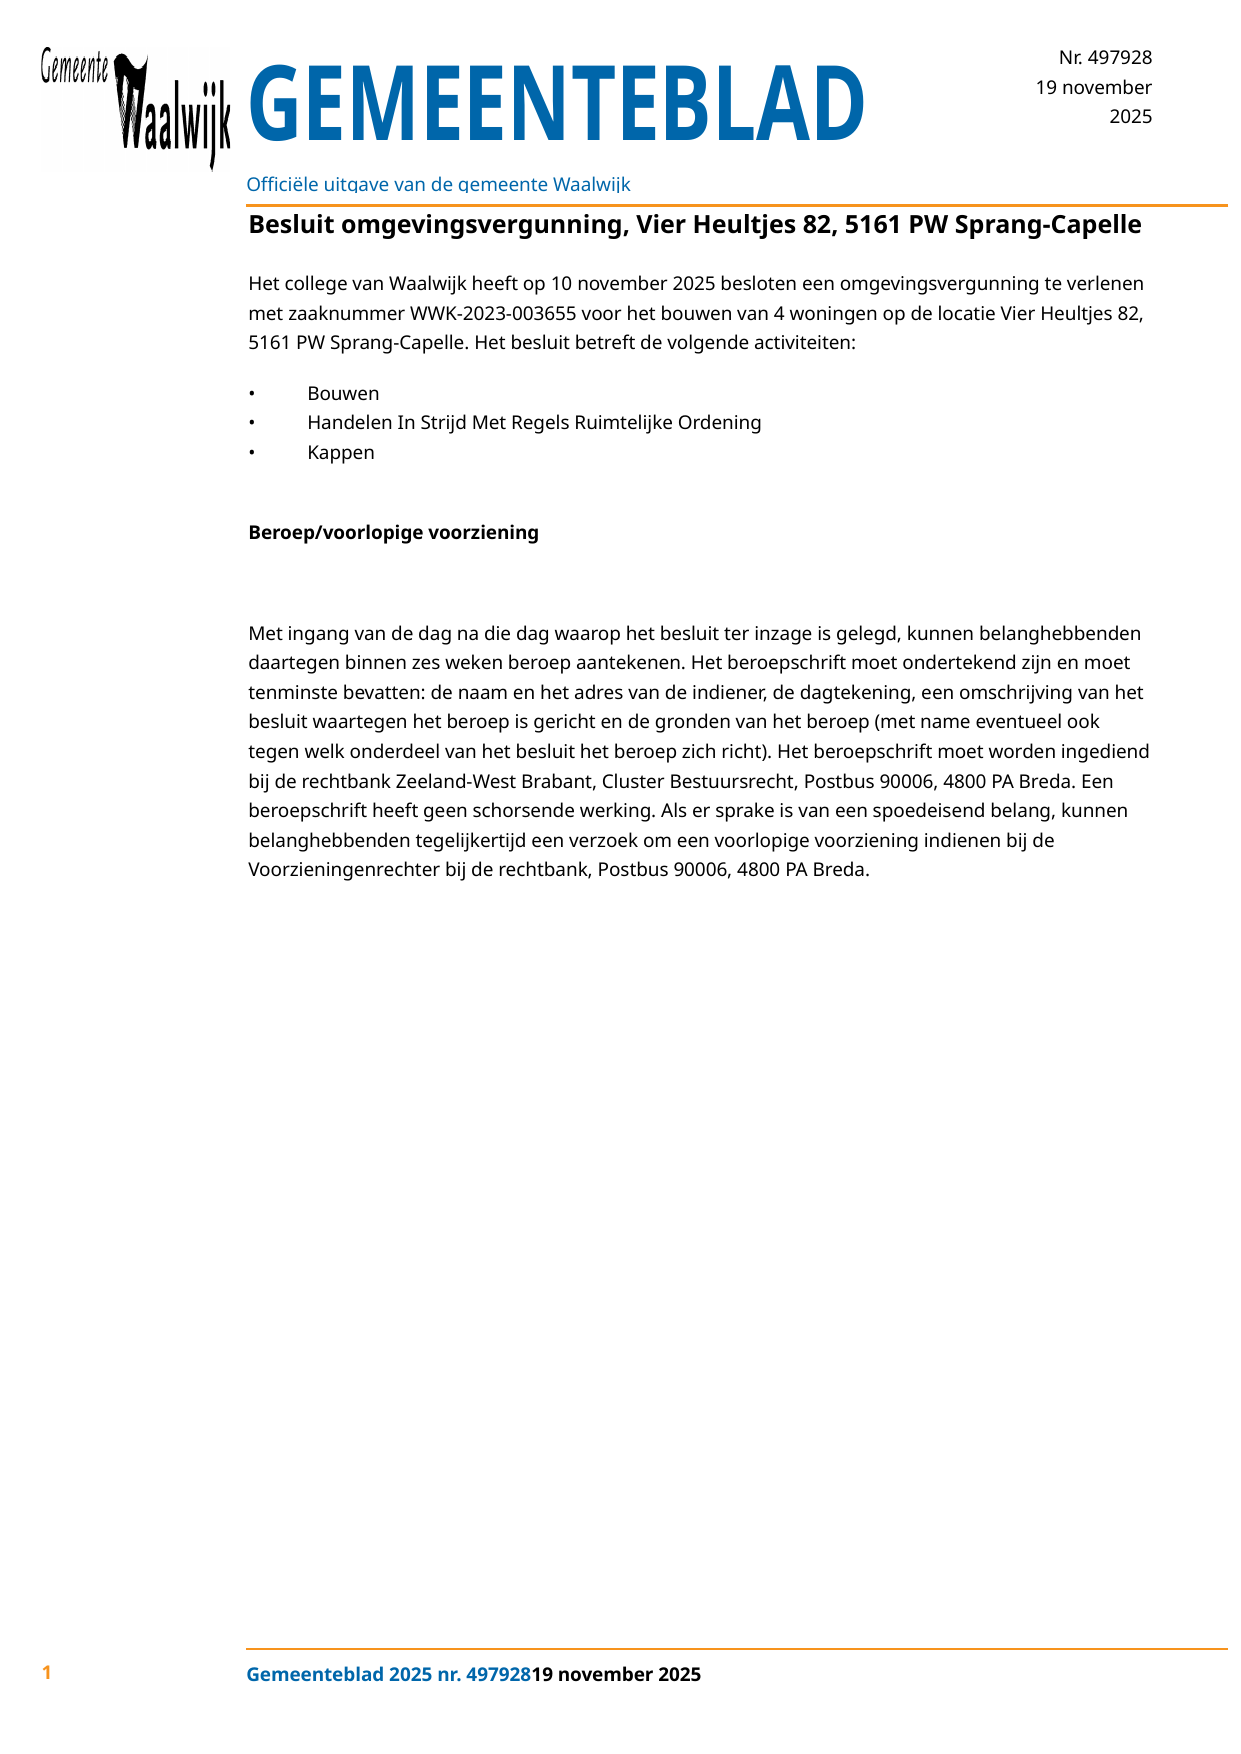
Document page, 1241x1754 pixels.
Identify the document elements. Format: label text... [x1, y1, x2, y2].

text Beroep/voorlopige voorziening [248, 519, 1152, 545]
text Met ingang van de dag na die dag waarop het besluit ter inzage is gelegd, kunnen belanghebbenden daartegen binnen zes weken beroep aantekenen. Het beroepschrift moet ondertekend zijn en moet tenminste bevatten: de naam en het adres van de indiener, de dagtekening, een omschrijving van het besluit waartegen het beroep is gericht en de gronden van het beroep (met name eventueel ook tegen welk onderdeel van het besluit het beroep zich richt). Het beroepschrift moet worden ingediend bij de rechtbank Zeeland-West Brabant, Cluster Bestuursrecht, Postbus 90006, 4800 PA Breda. Een beroepschrift heeft geen schorsende werking. Als er sprake is van een spoedeisend belang, kunnen belanghebbenden tegelijkertijd een verzoek om een voorlopige voorziening indienen bij de Voorzieningenrechter bij de rechtbank, Postbus 90006, 4800 PA Breda. [248, 620, 1152, 882]
list Bouwen [248, 380, 1152, 406]
list Handelen In Strijd Met Regels Ruimtelijke Ordening [248, 409, 1152, 435]
picture [41, 47, 231, 172]
list Kappen [248, 439, 1152, 465]
text Het college van Waalwijk heeft op 10 november 2025 besloten een omgevingsvergunning te verlenen met zaaknummer WWK-2023-003655 voor het bouwen van 4 woningen op de locatie Vier Heultjes 82, 5161 PW Sprang-Capelle. Het besluit betreft de volgende activiteiten: [248, 270, 1152, 355]
text Besluit omgevingsvergunning, Vier Heultjes 82, 5161 PW Sprang-Capelle [248, 207, 1152, 241]
